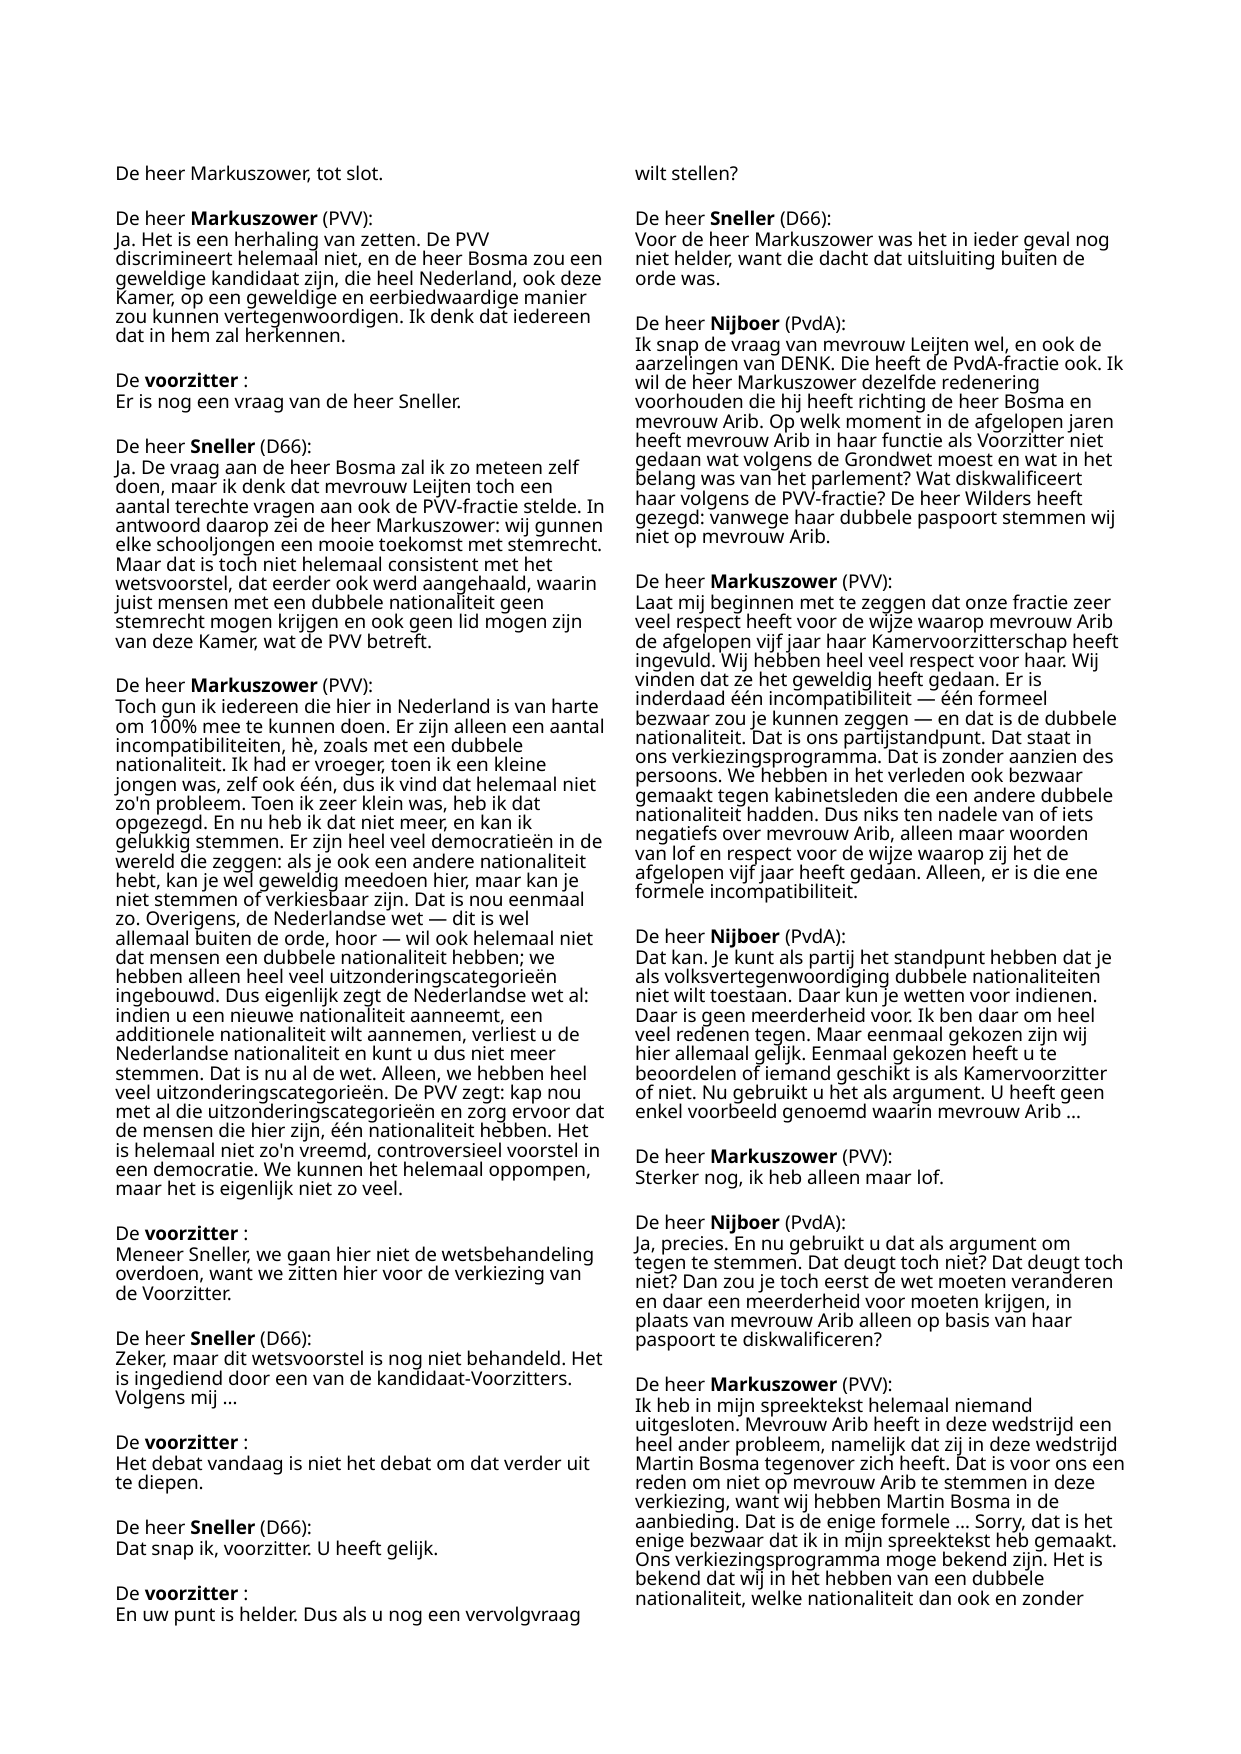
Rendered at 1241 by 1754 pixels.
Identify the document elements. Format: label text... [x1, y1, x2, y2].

text De heer Nijboer (PvdA): [635, 310, 1125, 336]
text De voorzitter : [115, 1429, 605, 1455]
text De voorzitter : [115, 1580, 605, 1606]
text Ik heb in mijn spreektekst helemaal niemand uitgesloten. Mevrouw Arib heeft in deze wedstrijd een heel ander probleem, namelijk dat zij in deze wedstrijd Martin Bosma tegenover zich heeft. Dat is voor ons een reden om niet op mevrouw Arib te stemmen in deze verkiezing, want wij hebben Martin Bosma in de aanbieding. Dat is de enige formele … Sorry, dat is het enige bezwaar dat ik in mijn spreektekst heb gemaakt. Ons verkiezingsprogramma moge bekend zijn. Het is bekend dat wij in het hebben van een dubbele nationaliteit, welke nationaliteit dan ook en zonder [635, 1397, 1125, 1609]
text De heer Sneller (D66): [115, 1325, 605, 1350]
text Ik snap de vraag van mevrouw Leijten wel, en ook de aarzelingen van DENK. Die heeft de PvdA-fractie ook. Ik wil de heer Markuszower dezelfde redenering voorhouden die hij heeft richting de heer Bosma en mevrouw Arib. Op welk moment in de afgelopen jaren heeft mevrouw Arib in haar functie als Voorzitter niet gedaan wat volgens de Grondwet moest en wat in het belang was van het parlement? Wat diskwalificeert haar volgens de PVV-fractie? De heer Wilders heeft gezegd: vanwege haar dubbele paspoort stemmen wij niet op mevrouw Arib. [635, 336, 1125, 547]
text De heer Sneller (D66): [115, 433, 605, 459]
text De voorzitter : [115, 368, 605, 393]
text De heer Markuszower, tot slot. [115, 165, 605, 184]
text De heer Nijboer (PvdA): [635, 923, 1125, 949]
text De heer Nijboer (PvdA): [635, 1209, 1125, 1235]
text De heer Sneller (D66): [115, 1514, 605, 1540]
text En uw punt is helder. Dus als u nog een vervolgvraag [115, 1606, 605, 1625]
text Sterker nog, ik heb alleen maar lof. [635, 1169, 1125, 1188]
text Meneer Sneller, we gaan hier niet de wetsbehandeling overdoen, want we zitten hier voor de verkiezing van de Voorzitter. [115, 1246, 605, 1304]
text De voorzitter : [115, 1220, 605, 1246]
text Dat kan. Je kunt als partij het standpunt hebben dat je als volksvertegenwoordiging dubbele nationaliteiten niet wilt toestaan. Daar kun je wetten voor indienen. Daar is geen meerderheid voor. Ik ben daar om heel veel redenen tegen. Maar eenmaal gekozen zijn wij hier allemaal gelijk. Eenmaal gekozen heeft u te beoordelen of iemand geschikt is als Kamervoorzitter of niet. Nu gebruikt u het als argument. U heeft geen enkel voorbeeld genoemd waarin mevrouw Arib … [635, 949, 1125, 1122]
text De heer Sneller (D66): [635, 205, 1125, 231]
text De heer Markuszower (PVV): [635, 1371, 1125, 1397]
text De heer Markuszower (PVV): [115, 673, 605, 698]
text De heer Markuszower (PVV): [635, 1143, 1125, 1169]
text Zeker, maar dit wetsvoorstel is nog niet behandeld. Het is ingediend door een van de kandidaat-Voorzitters. Volgens mij … [115, 1350, 605, 1408]
text Dat snap ik, voorzitter. U heeft gelijk. [115, 1540, 605, 1559]
text Toch gun ik iedereen die hier in Nederland is van harte om 100% mee te kunnen doen. Er zijn alleen een aantal incompatibiliteiten, hè, zoals met een dubbele nationaliteit. Ik had er vroeger, toen ik een kleine jongen was, zelf ook één, dus ik vind dat helemaal niet zo'n probleem. Toen ik zeer klein was, heb ik dat opgezegd. En nu heb ik dat niet meer, en kan ik gelukkig stemmen. Er zijn heel veel democratieën in de wereld die zeggen: als je ook een andere nationaliteit hebt, kan je wel geweldig meedoen hier, maar kan je niet stemmen of verkiesbaar zijn. Dat is nou eenmaal zo. Overigens, de Nederlandse wet — dit is wel allemaal buiten de orde, hoor — wil ook helemaal niet dat mensen een dubbele nationaliteit hebben; we hebben alleen heel veel uitzonderingscategorieën ingebouwd. Dus eigenlijk zegt de Nederlandse wet al: indien u een nieuwe nationaliteit aanneemt, een additionele nationaliteit wilt aannemen, verliest u de Nederlandse nationaliteit en kunt u dus niet meer stemmen. Dat is nu al de wet. Alleen, we hebben heel veel uitzonderingscategorieën. De PVV zegt: kap nou met al die uitzonderingscategorieën en zorg ervoor dat de mensen die hier zijn, één nationaliteit hebben. Het is helemaal niet zo'n vreemd, controversieel voorstel in een democratie. We kunnen het helemaal oppompen, maar het is eigenlijk niet zo veel. [115, 698, 605, 1199]
text wilt stellen? [635, 165, 1125, 184]
text Het debat vandaag is niet het debat om dat verder uit te diepen. [115, 1455, 605, 1493]
text Laat mij beginnen met te zeggen dat onze fractie zeer veel respect heeft voor de wijze waarop mevrouw Arib de afgelopen vijf jaar haar Kamervoorzitterschap heeft ingevuld. Wij hebben heel veel respect voor haar. Wij vinden dat ze het geweldig heeft gedaan. Er is inderdaad één incompatibiliteit — één formeel bezwaar zou je kunnen zeggen — en dat is de dubbele nationaliteit. Dat is ons partijstandpunt. Dat staat in ons verkiezingsprogramma. Dat is zonder aanzien des persoons. We hebben in het verleden ook bezwaar gemaakt tegen kabinetsleden die een andere dubbele nationaliteit hadden. Dus niks ten nadele van of iets negatiefs over mevrouw Arib, alleen maar woorden van lof en respect voor de wijze waarop zij het de afgelopen vijf jaar heeft gedaan. Alleen, er is die ene formele incompatibiliteit. [635, 594, 1125, 902]
text Voor de heer Markuszower was het in ieder geval nog niet helder, want die dacht dat uitsluiting buiten de orde was. [635, 231, 1125, 289]
text Ja. De vraag aan de heer Bosma zal ik zo meteen zelf doen, maar ik denk dat mevrouw Leijten toch een aantal terechte vragen aan ook de PVV-fractie stelde. In antwoord daarop zei de heer Markuszower: wij gunnen elke schooljongen een mooie toekomst met stemrecht. Maar dat is toch niet helemaal consistent met het wetsvoorstel, dat eerder ook werd aangehaald, waarin juist mensen met een dubbele nationaliteit geen stemrecht mogen krijgen en ook geen lid mogen zijn van deze Kamer, wat de PVV betreft. [115, 459, 605, 652]
text Ja, precies. En nu gebruikt u dat als argument om tegen te stemmen. Dat deugt toch niet? Dat deugt toch niet? Dan zou je toch eerst de wet moeten veranderen en daar een meerderheid voor moeten krijgen, in plaats van mevrouw Arib alleen op basis van haar paspoort te diskwalificeren? [635, 1235, 1125, 1350]
text Ja. Het is een herhaling van zetten. De PVV discrimineert helemaal niet, en de heer Bosma zou een geweldige kandidaat zijn, die heel Nederland, ook deze Kamer, op een geweldige en eerbiedwaardige manier zou kunnen vertegenwoordigen. Ik denk dat iedereen dat in hem zal herkennen. [115, 231, 605, 347]
text Er is nog een vraag van de heer Sneller. [115, 393, 605, 413]
text De heer Markuszower (PVV): [635, 568, 1125, 594]
text De heer Markuszower (PVV): [115, 205, 605, 231]
